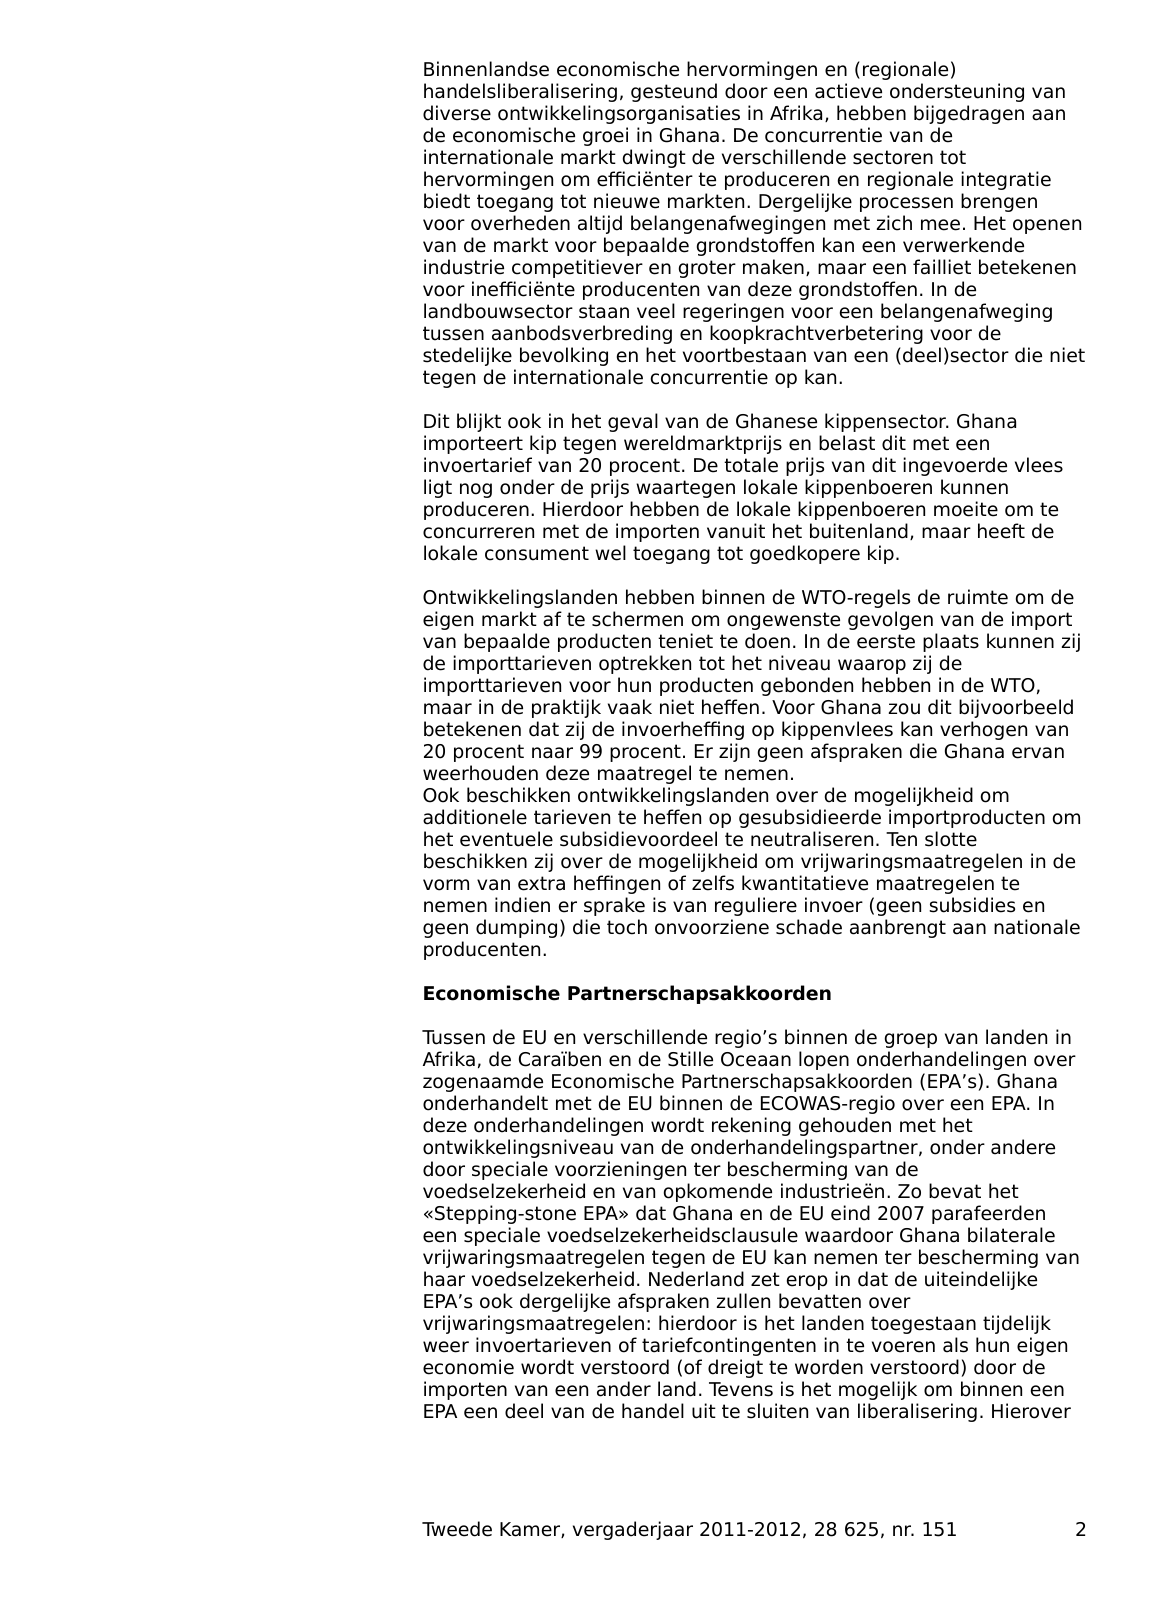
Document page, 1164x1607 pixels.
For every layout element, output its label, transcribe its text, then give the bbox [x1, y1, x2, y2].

text Binnenlandse economische hervormingen en (regionale) handelsliberalisering, gesteund door een actieve ondersteuning van diverse ontwikkelingsorganisaties in Afrika, hebben bijgedragen aan de economische groei in Ghana. De concurrentie van de internationale markt dwingt de verschillende sectoren tot hervormingen om efficiënter te produceren en regionale integratie biedt toegang tot nieuwe markten. Dergelijke processen brengen voor overheden altijd belangenafwegingen met zich mee. Het openen van de markt voor bepaalde grondstoffen kan een verwerkende industrie competitiever en groter maken, maar een failliet betekenen voor inefficiënte producenten van deze grondstoffen. In de landbouwsector staan veel regeringen voor een belangenafweging tussen aanbodsverbreding en koopkrachtverbetering voor de stedelijke bevolking en het voortbestaan van een (deel)sector die niet tegen de internationale concurrentie op kan. [422, 59, 1087, 389]
text Tussen de EU en verschillende regio’s binnen de groep van landen in Afrika, de Caraïben en de Stille Oceaan lopen onderhandelingen over zogenaamde Economische Partnerschapsakkoorden (EPA’s). Ghana onderhandelt met de EU binnen de ECOWAS-regio over een EPA. In deze onderhandelingen wordt rekening gehouden met het ontwikkelingsniveau van de onderhandelingspartner, onder andere door speciale voorzieningen ter bescherming van de voedselzekerheid en van opkomende industrieën. Zo bevat het «Stepping-stone EPA» dat Ghana en de EU eind 2007 parafeerden een speciale voedselzekerheidsclausule waardoor Ghana bilaterale vrijwaringsmaatregelen tegen de EU kan nemen ter bescherming van haar voedselzekerheid. Nederland zet erop in dat de uiteindelijke EPA’s ook dergelijke afspraken zullen bevatten over vrijwaringsmaatregelen: hierdoor is het landen toegestaan tijdelijk weer invoertarieven of tariefcontingenten in te voeren als hun eigen economie wordt verstoord (of dreigt te worden verstoord) door de importen van een ander land. Tevens is het mogelijk om binnen een EPA een deel van de handel uit te sluiten van liberalisering. Hierover [422, 1027, 1087, 1423]
text Dit blijkt ook in het geval van de Ghanese kippensector. Ghana importeert kip tegen wereldmarktprijs en belast dit met een invoertarief van 20 procent. De totale prijs van dit ingevoerde vlees ligt nog onder de prijs waartegen lokale kippenboeren kunnen produceren. Hierdoor hebben de lokale kippenboeren moeite om te concurreren met de importen vanuit het buitenland, maar heeft de lokale consument wel toegang tot goedkopere kip. [422, 411, 1087, 565]
subtitle Economische Partnerschapsakkoorden [422, 983, 1087, 1005]
text Ontwikkelingslanden hebben binnen de WTO-regels de ruimte om de eigen markt af te schermen om ongewenste gevolgen van de import van bepaalde producten teniet te doen. In de eerste plaats kunnen zij de importtarieven optrekken tot het niveau waarop zij de importtarieven voor hun producten gebonden hebben in de WTO, maar in de praktijk vaak niet heffen. Voor Ghana zou dit bijvoorbeeld betekenen dat zij de invoerheffing op kippenvlees kan verhogen van 20 procent naar 99 procent. Er zijn geen afspraken die Ghana ervan weerhouden deze maatregel te nemen. [422, 587, 1087, 785]
text Ook beschikken ontwikkelingslanden over de mogelijkheid om additionele tarieven te heffen op gesubsidieerde importproducten om het eventuele subsidievoordeel te neutraliseren. Ten slotte beschikken zij over de mogelijkheid om vrijwaringsmaatregelen in de vorm van extra heffingen of zelfs kwantitatieve maatregelen te nemen indien er sprake is van reguliere invoer (geen subsidies en geen dumping) die toch onvoorziene schade aanbrengt aan nationale producenten. [422, 785, 1087, 961]
